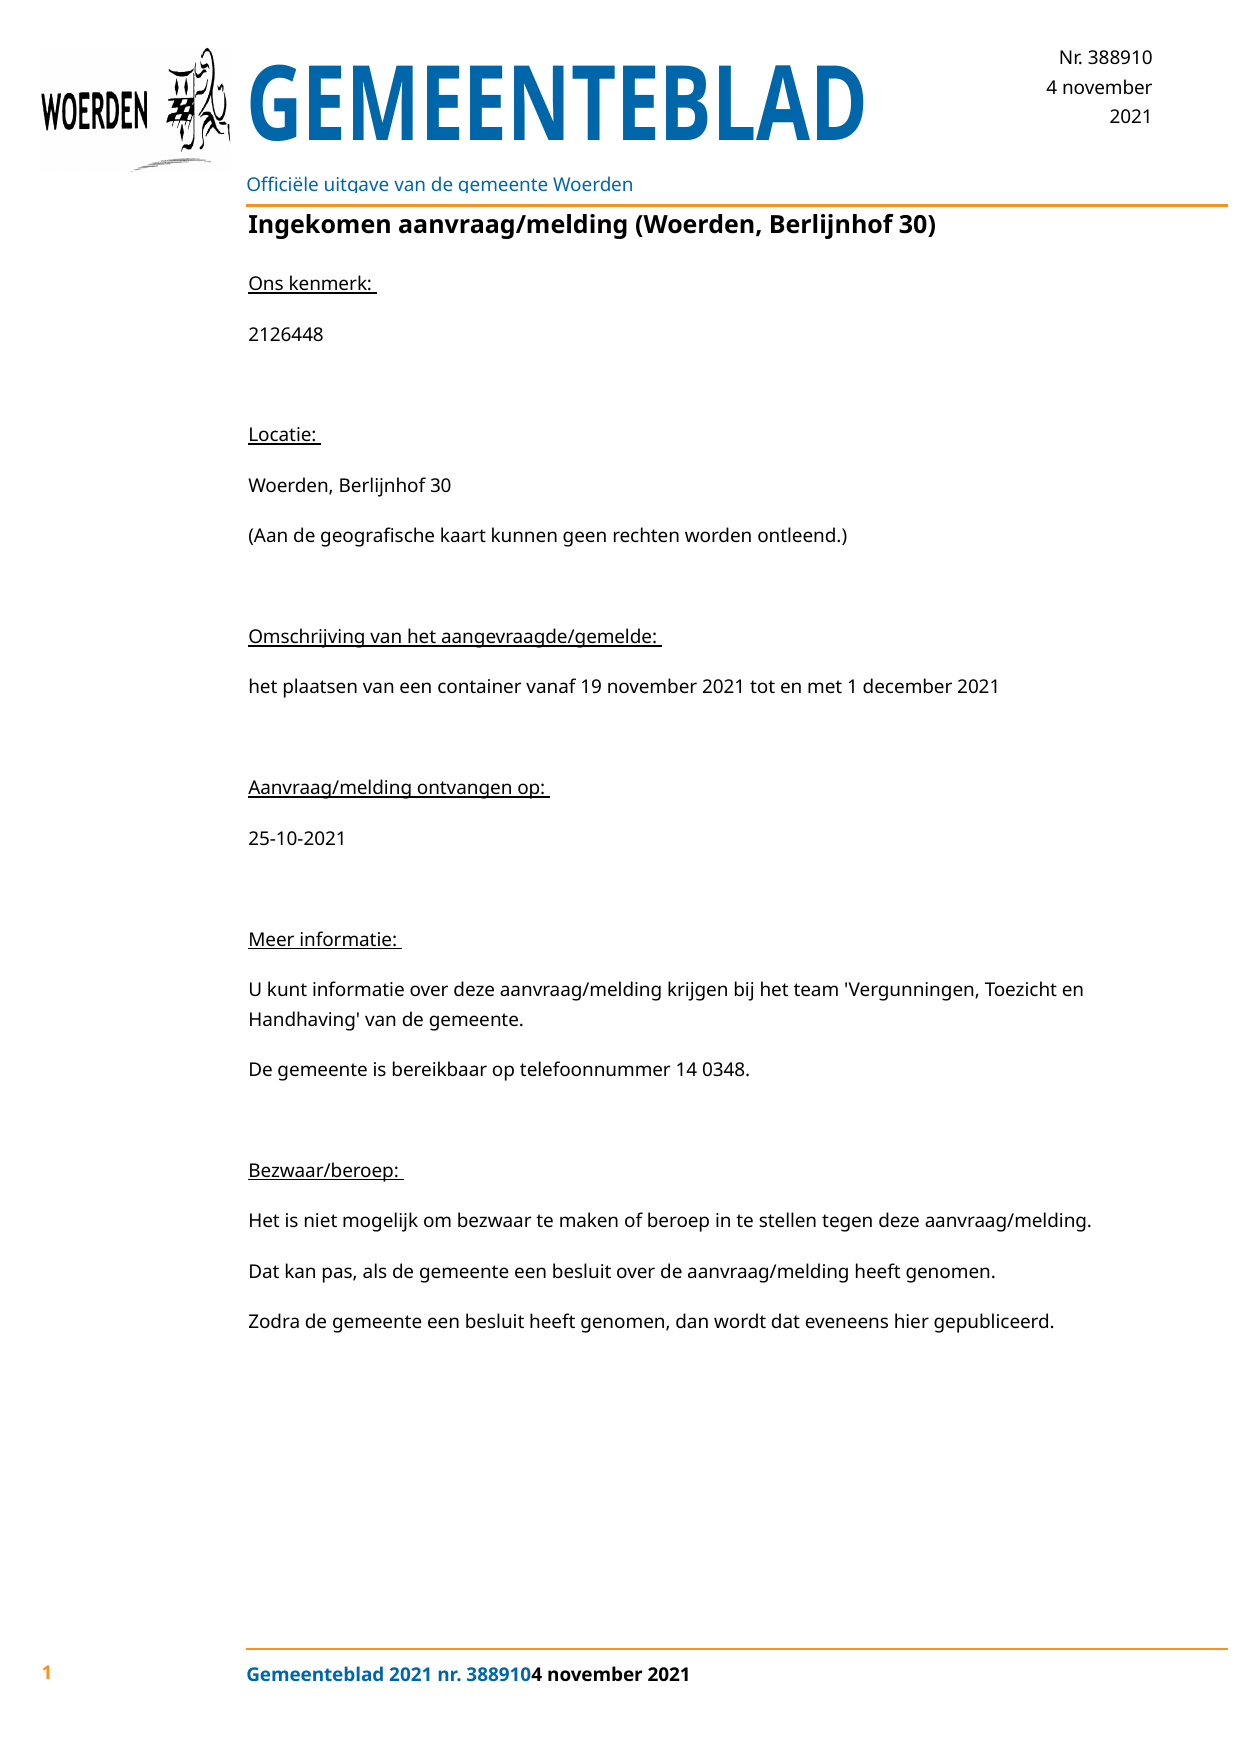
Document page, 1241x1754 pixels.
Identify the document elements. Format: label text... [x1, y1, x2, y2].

text (Aan de geografische kaart kunnen geen rechten worden ontleend.) [248, 522, 1152, 548]
text Omschrijving van het aangevraagde/gemelde: [248, 623, 1152, 649]
text Locatie: [248, 422, 1152, 447]
text Ingekomen aanvraag/melding (Woerden, Berlijnhof 30) [248, 207, 1152, 241]
text De gemeente is bereikbaar op telefoonnummer 14 0348. [248, 1056, 1152, 1082]
text Woerden, Berlijnhof 30 [248, 472, 1152, 498]
text Meer informatie: [248, 926, 1152, 951]
picture [41, 47, 231, 172]
text Dat kan pas, als de gemeente een besluit over de aanvraag/melding heeft genomen. [248, 1258, 1152, 1283]
text 2126448 [248, 321, 1152, 346]
text Aanvraag/melding ontvangen op: [248, 774, 1152, 800]
text Bezwaar/beroep: [248, 1157, 1152, 1183]
text Het is niet mogelijk om bezwaar te maken of beroep in te stellen tegen deze aanvraag/melding. [248, 1207, 1152, 1233]
text Ons kenmerk: [248, 270, 1152, 296]
text U kunt informatie over deze aanvraag/melding krijgen bij het team 'Vergunningen, Toezicht en Handhaving' van de gemeente. [248, 976, 1152, 1031]
text 25-10-2021 [248, 825, 1152, 851]
text het plaatsen van een container vanaf 19 november 2021 tot en met 1 december 2021 [248, 674, 1152, 699]
text Zodra de gemeente een besluit heeft genomen, dan wordt dat eveneens hier gepubliceerd. [248, 1308, 1152, 1334]
